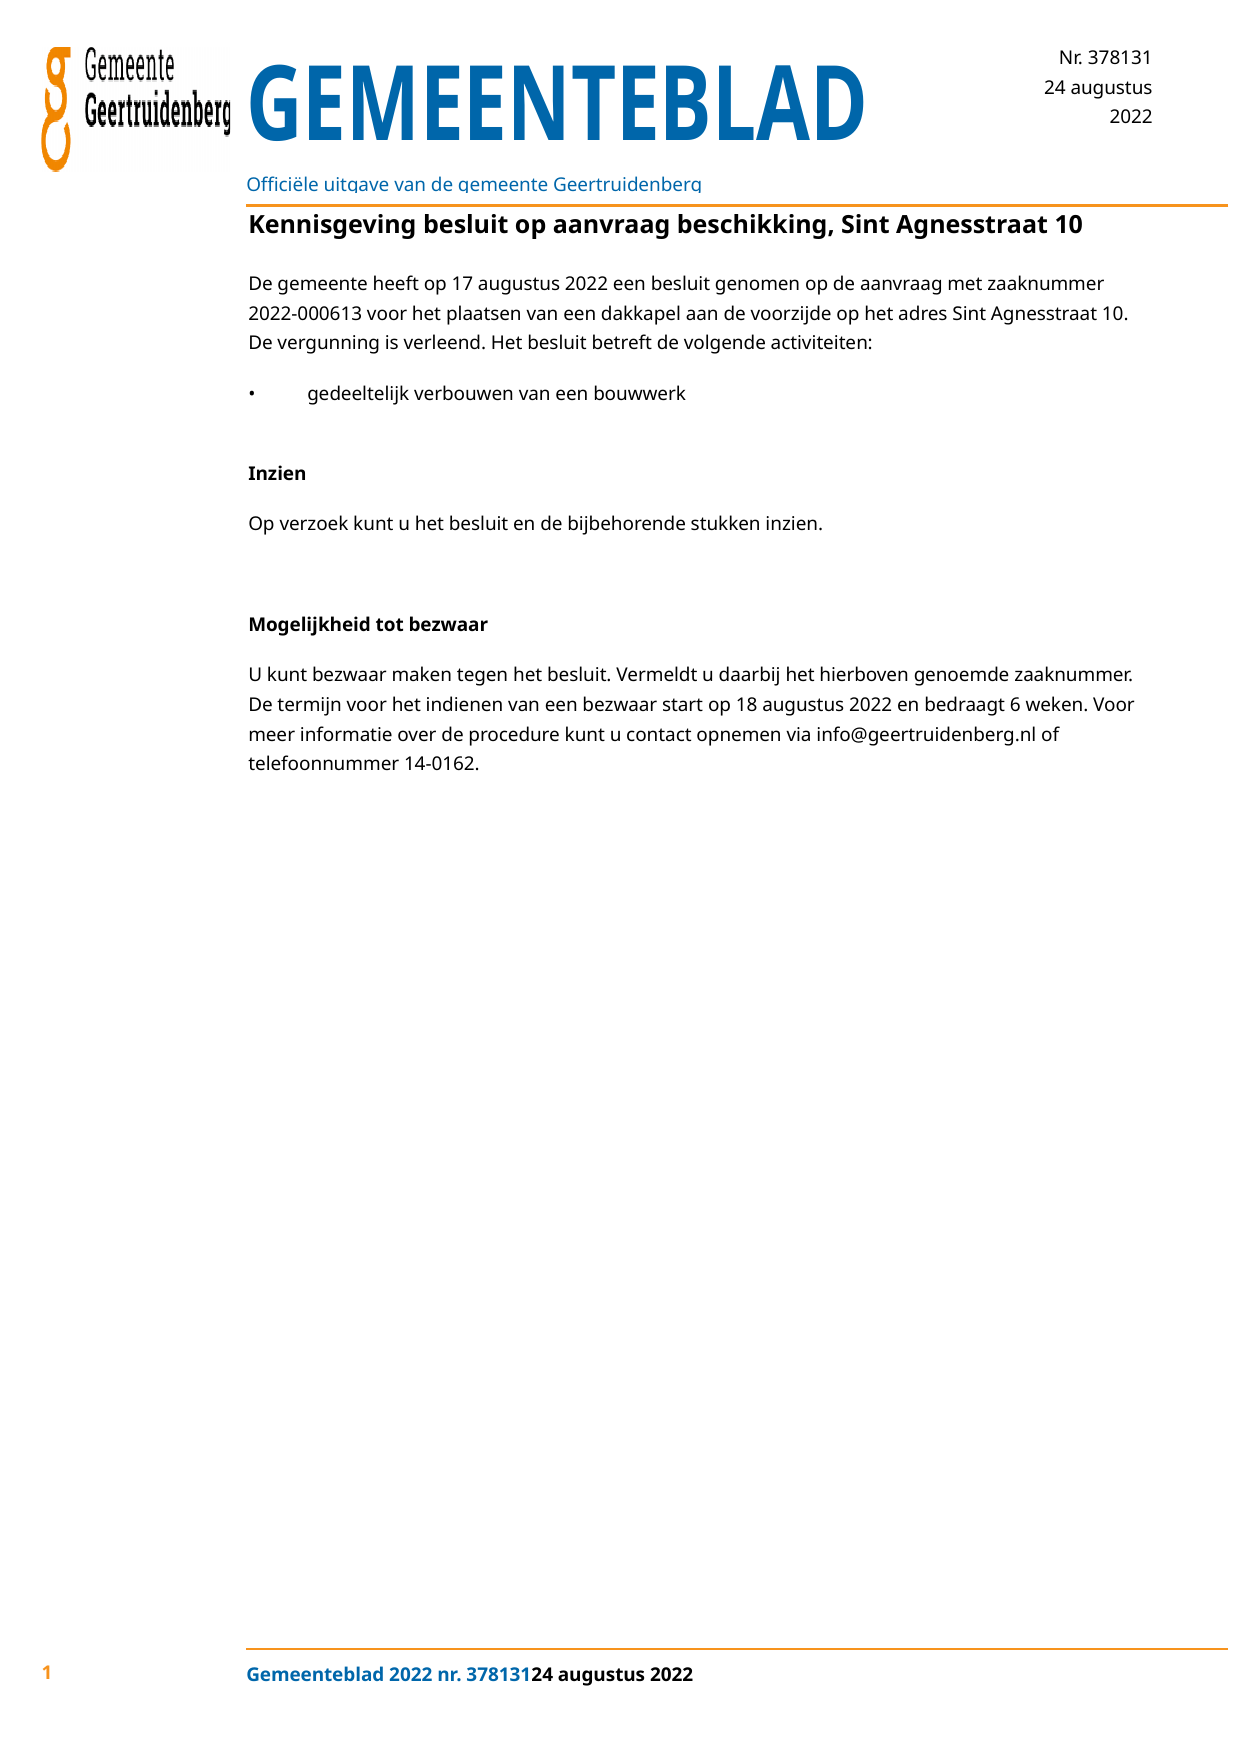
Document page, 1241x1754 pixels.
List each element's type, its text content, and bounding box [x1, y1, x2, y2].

picture [41, 47, 231, 172]
text Kennisgeving besluit op aanvraag beschikking, Sint Agnesstraat 10 [248, 207, 1152, 241]
text Mogelijkheid tot bezwaar [248, 611, 1152, 637]
text De gemeente heeft op 17 augustus 2022 een besluit genomen op de aanvraag met zaaknummer 2022-000613 voor het plaatsen van een dakkapel aan de voorzijde op het adres Sint Agnesstraat 10. De vergunning is verleend. Het besluit betreft de volgende activiteiten: [248, 270, 1152, 355]
text U kunt bezwaar maken tegen het besluit. Vermeldt u daarbij het hierboven genoemde zaaknummer. De termijn voor het indienen van een bezwaar start op 18 augustus 2022 en bedraagt 6 weken. Voor meer informatie over de procedure kunt u contact opnemen via info@geertruidenberg.nl of telefoonnummer 14-0162. [248, 662, 1152, 776]
text Inzien [248, 460, 1152, 486]
text Op verzoek kunt u het besluit en de bijbehorende stukken inzien. [248, 510, 1152, 536]
list gedeeltelijk verbouwen van een bouwwerk [248, 380, 1152, 406]
